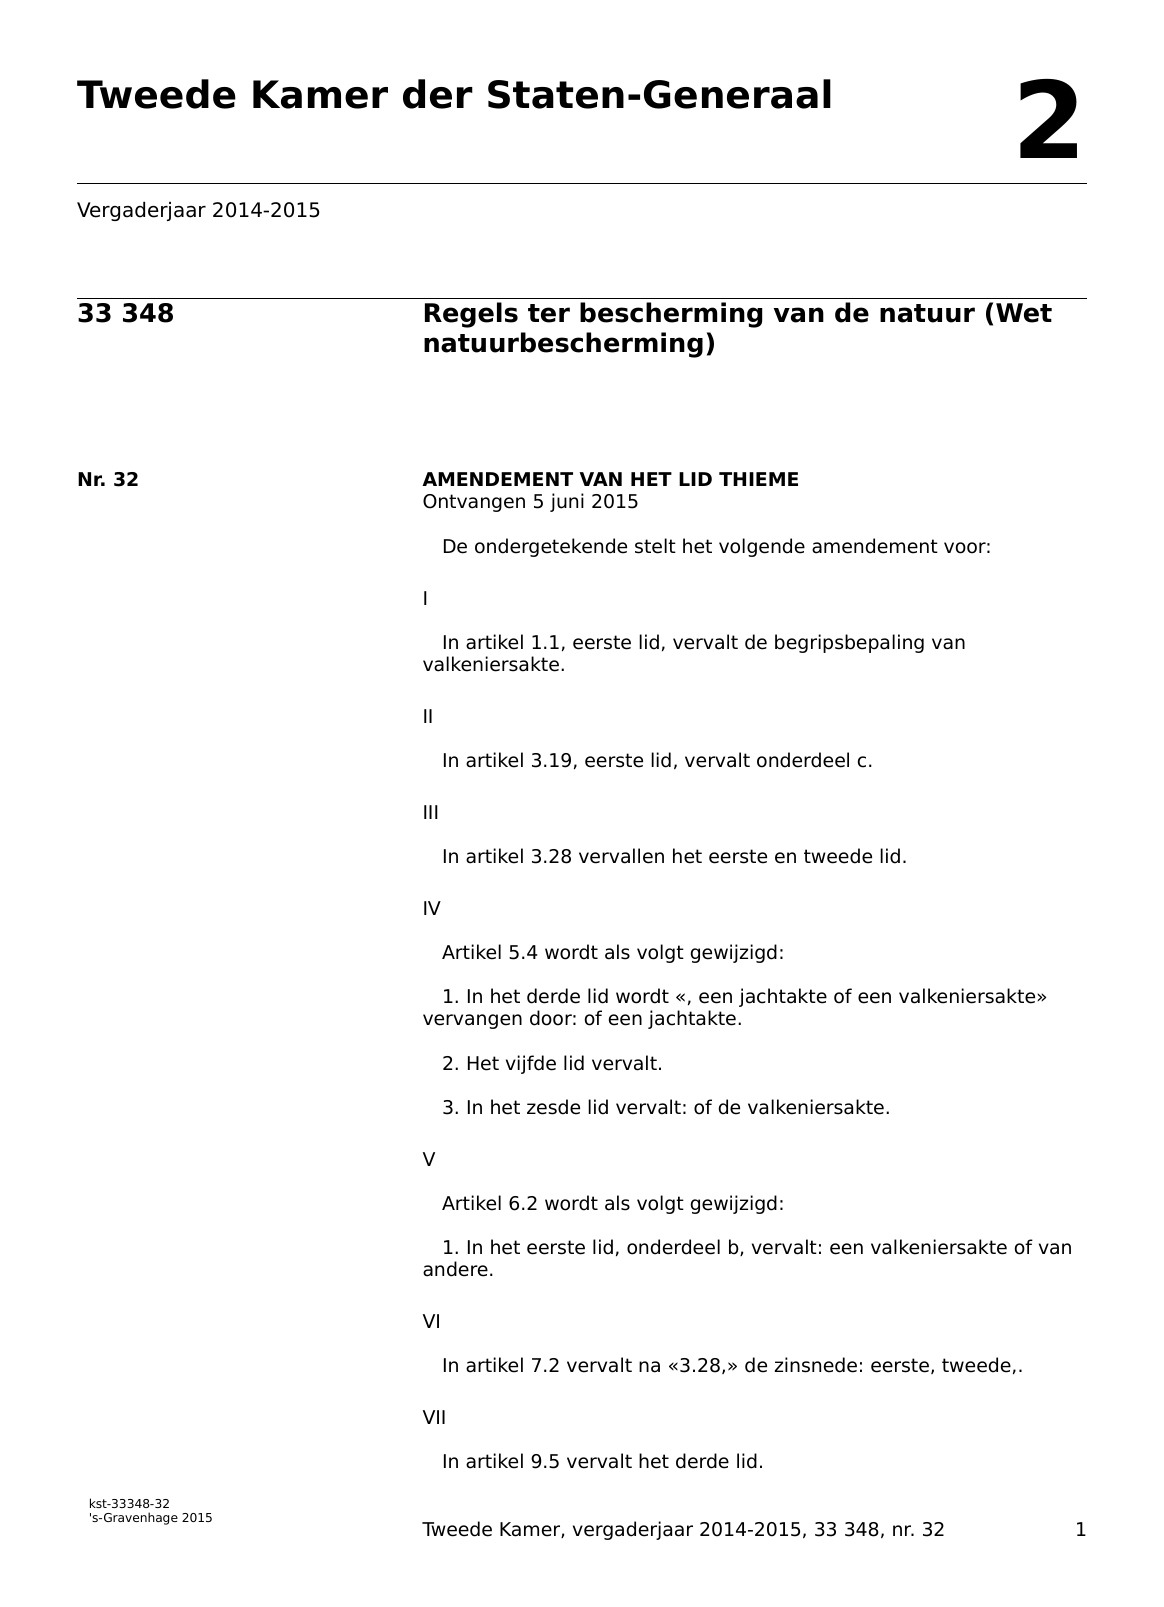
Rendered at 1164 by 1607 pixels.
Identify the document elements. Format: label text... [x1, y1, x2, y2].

subtitle 33 348 Regels ter bescherming van de natuur (Wet natuurbescherming) [77, 299, 1087, 358]
text 3. In het zesde lid vervalt: of de valkeniersakte. [422, 1097, 1087, 1118]
text In artikel 1.1, eerste lid, vervalt de begripsbepaling van valkeniersakte. [422, 632, 1087, 676]
text Ontvangen 5 juni 2015 [422, 491, 1087, 513]
text kst-33348-32 [88, 1497, 323, 1511]
text In artikel 3.19, eerste lid, vervalt onderdeel c. [422, 750, 1087, 772]
subtitle VI [422, 1311, 1087, 1333]
subtitle I [422, 587, 1087, 609]
text 2. Het vijfde lid vervalt. [422, 1052, 1087, 1074]
text 1. In het derde lid wordt «, een jachtakte of een valkeniersakte» vervangen door: of een jachtakte. [422, 986, 1087, 1030]
subtitle VII [422, 1407, 1087, 1429]
table_header 2 [886, 59, 1087, 183]
text In artikel 3.28 vervallen het eerste en tweede lid. [422, 846, 1087, 868]
subtitle V [422, 1148, 1087, 1171]
text Artikel 6.2 wordt als volgt gewijzigd: [422, 1193, 1087, 1215]
subtitle Nr. 32 AMENDEMENT VAN HET LID THIEME [77, 469, 1087, 491]
text In artikel 7.2 vervalt na «3.28,» de zinsnede: eerste, tweede,. [422, 1355, 1087, 1377]
text In artikel 9.5 vervalt het derde lid. [422, 1451, 1087, 1473]
subtitle III [422, 802, 1087, 824]
table_cell Vergaderjaar 2014-2015 [77, 184, 1087, 298]
subtitle II [422, 706, 1087, 728]
subtitle IV [422, 898, 1087, 920]
text 's-Gravenhage 2015 [88, 1511, 323, 1525]
table_header Tweede Kamer der Staten-Generaal [77, 59, 886, 183]
text 1. In het eerste lid, onderdeel b, vervalt: een valkeniersakte of van andere. [422, 1237, 1087, 1281]
text De ondergetekende stelt het volgende amendement voor: [422, 536, 1087, 557]
text Artikel 5.4 wordt als volgt gewijzigd: [422, 942, 1087, 964]
